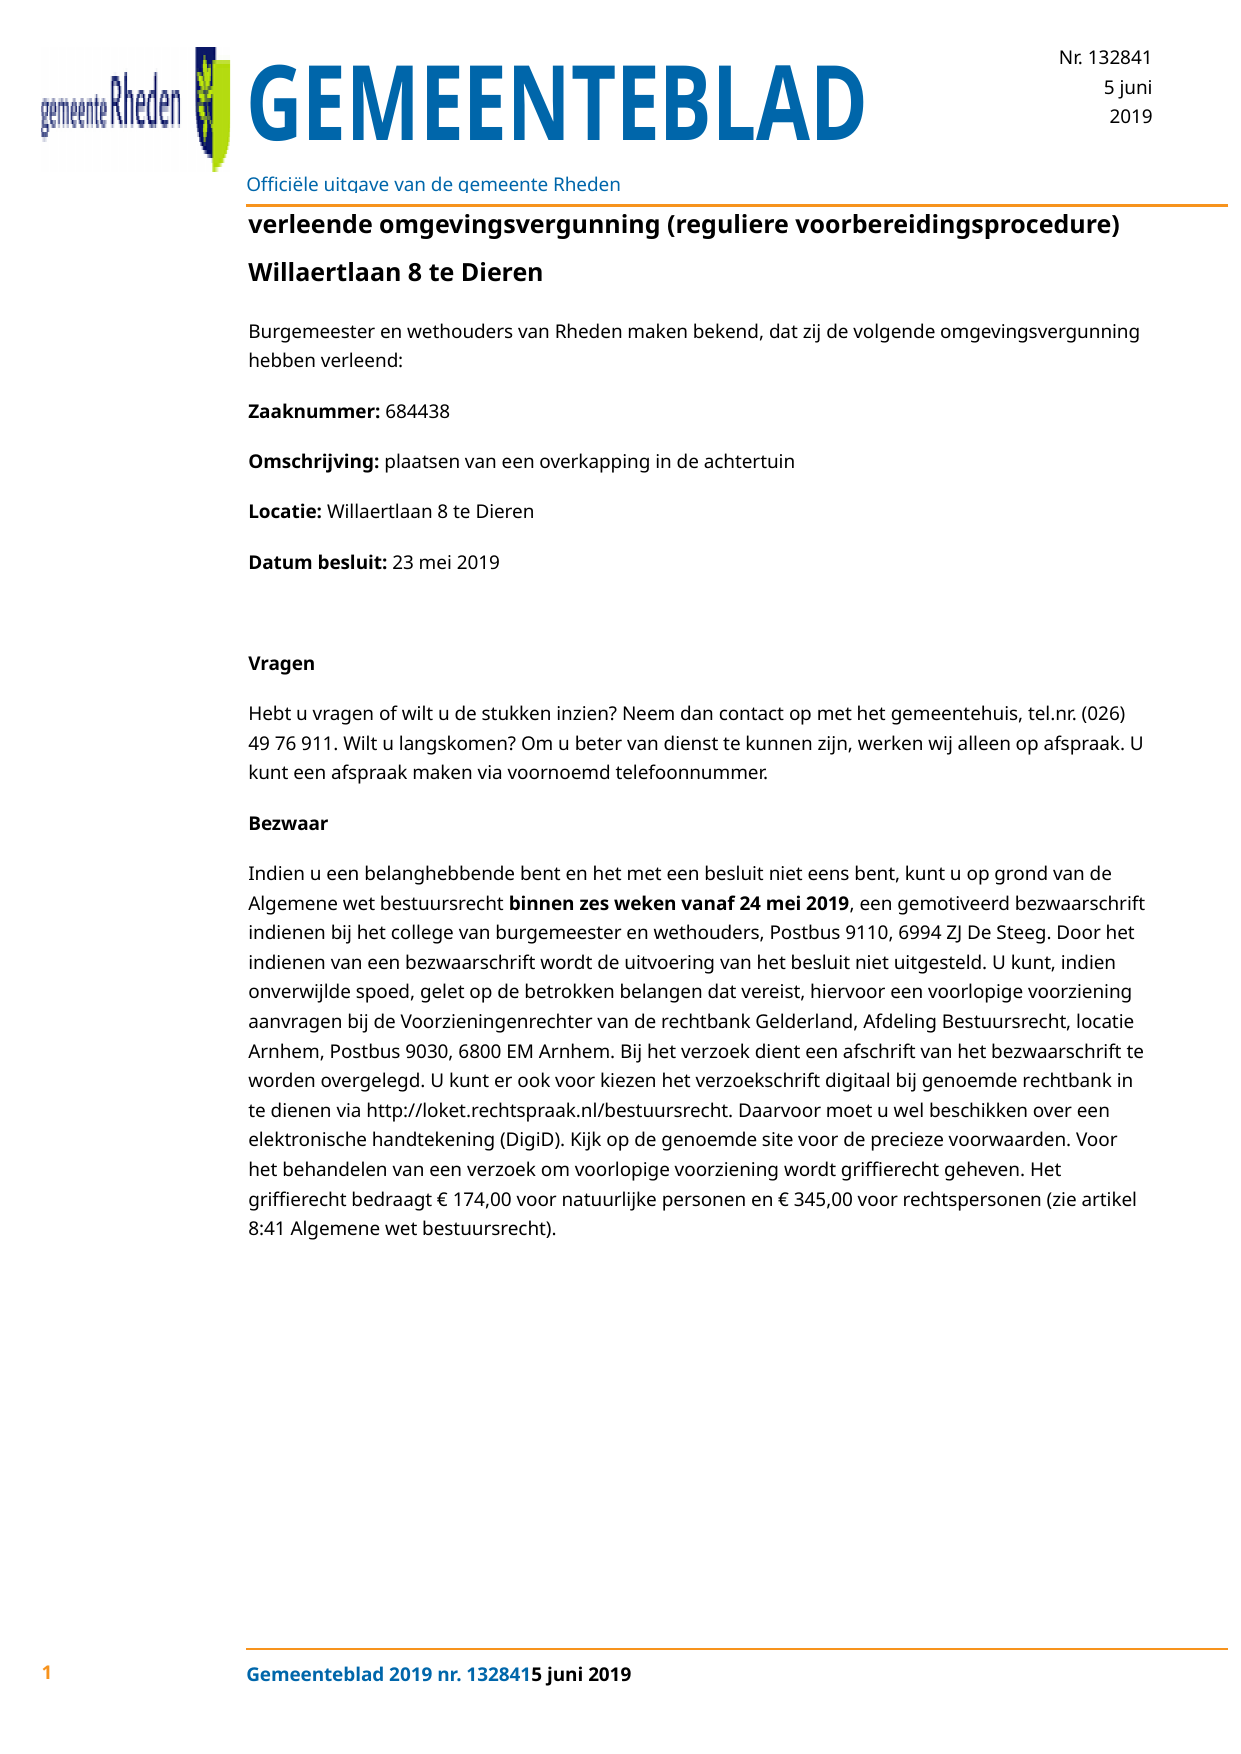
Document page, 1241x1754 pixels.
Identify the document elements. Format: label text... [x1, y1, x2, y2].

text Hebt u vragen of wilt u de stukken inzien? Neem dan contact op met het gemeentehuis, tel.nr. (026) 49 76 911. Wilt u langskomen? Om u beter van dienst te kunnen zijn, werken wij alleen op afspraak. U kunt een afspraak maken via voornoemd telefoonnummer. [248, 700, 1152, 785]
picture [41, 47, 231, 172]
text Omschrijving: plaatsen van een overkapping in de achtertuin [248, 448, 1152, 474]
text verleende omgevingsvergunning (reguliere voorbereidingsprocedure) Willaertlaan 8 te Dieren [248, 207, 1152, 288]
text Burgemeester en wethouders van Rheden maken bekend, dat zij de volgende omgevingsvergunning hebben verleend: [248, 318, 1152, 373]
text Locatie: Willaertlaan 8 te Dieren [248, 499, 1152, 524]
text Zaaknummer: 684438 [248, 398, 1152, 424]
text Indien u een belanghebbende bent en het met een besluit niet eens bent, kunt u op grond van de Algemene wet bestuursrecht binnen zes weken vanaf 24 mei 2019, een gemotiveerd bezwaarschrift indienen bij het college van burgemeester en wethouders, Postbus 9110, 6994 ZJ De Steeg. Door het indienen van een bezwaarschrift wordt de uitvoering van het besluit niet uitgesteld. U kunt, indien onverwijlde spoed, gelet op de betrokken belangen dat vereist, hiervoor een voorlopige voorziening aanvragen bij de Voorzieningenrechter van de rechtbank Gelderland, Afdeling Bestuursrecht, locatie Arnhem, Postbus 9030, 6800 EM Arnhem. Bij het verzoek dient een afschrift van het bezwaarschrift te worden overgelegd. U kunt er ook voor kiezen het verzoekschrift digitaal bij genoemde rechtbank in te dienen via http://loket.rechtspraak.nl/bestuursrecht. Daarvoor moet u wel beschikken over een elektronische handtekening (DigiD). Kijk op de genoemde site voor de precieze voorwaarden. Voor het behandelen van een verzoek om voorlopige voorziening wordt griffierecht geheven. Het griffierecht bedraagt € 174,00 voor natuurlijke personen en € 345,00 voor rechtspersonen (zie artikel 8:41 Algemene wet bestuursrecht). [248, 860, 1152, 1241]
text Vragen [248, 650, 1152, 676]
text Datum besluit: 23 mei 2019 [248, 549, 1152, 575]
text Bezwaar [248, 810, 1152, 836]
